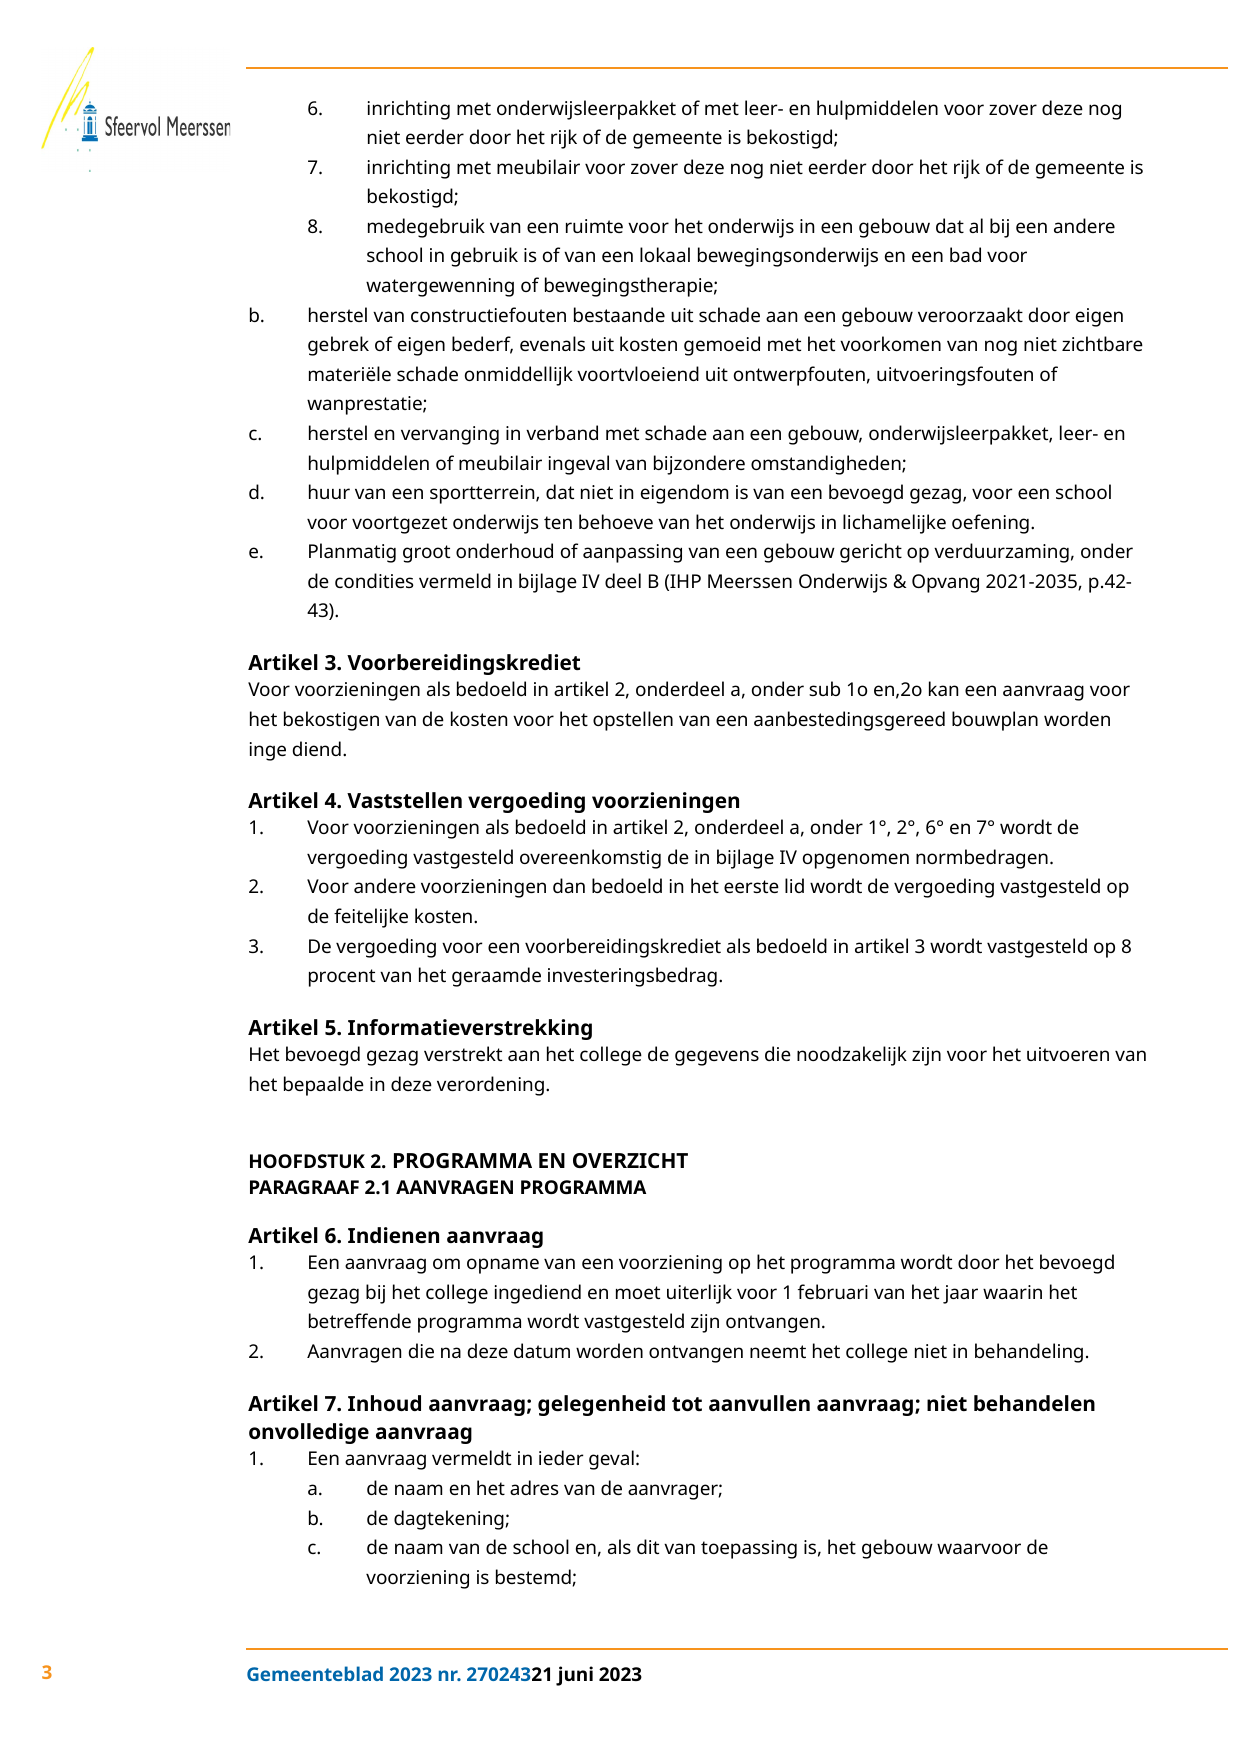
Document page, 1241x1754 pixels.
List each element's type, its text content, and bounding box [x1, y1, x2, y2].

list Voor voorzieningen als bedoeld in artikel 2, onderdeel a, onder 1°, 2°, 6° en 7° wordt de vergoeding vastgesteld overeenkomstig de in bijlage IV opgenomen normbedragen. [248, 814, 1152, 870]
list medegebruik van een ruimte voor het onderwijs in een gebouw dat al bij een andere school in gebruik is of van een lokaal bewegingsonderwijs en een bad voor watergewenning of bewegingstherapie; [307, 213, 1152, 298]
text Artikel 7. Inhoud aanvraag; gelegenheid tot aanvullen aanvraag; niet behandelen onvolledige aanvraag [248, 1389, 1152, 1446]
list Een aanvraag vermeldt in ieder geval: [248, 1446, 1152, 1471]
text Artikel 5. Informatieverstrekking [248, 1013, 1152, 1041]
list de naam van de school en, als dit van toepassing is, het gebouw waarvoor de voorziening is bestemd; [307, 1534, 1152, 1590]
list de dagtekening; [307, 1505, 1152, 1531]
list herstel en vervanging in verband met schade aan een gebouw, onderwijsleerpakket, leer- en hulpmiddelen of meubilair ingeval van bijzondere omstandigheden; [248, 420, 1152, 476]
list inrichting met meubilair voor zover deze nog niet eerder door het rijk of de gemeente is bekostigd; [307, 154, 1152, 209]
text Het bevoegd gezag verstrekt aan het college de gegevens die noodzakelijk zijn voor het uitvoeren van het bepaalde in deze verordening. [248, 1041, 1152, 1097]
list Een aanvraag om opname van een voorziening op het programma wordt door het bevoegd gezag bij het college ingediend en moet uiterlijk voor 1 februari van het jaar waarin het betreffende programma wordt vastgesteld zijn ontvangen. [248, 1249, 1152, 1334]
list huur van een sportterrein, dat niet in eigendom is van een bevoegd gezag, voor een school voor voortgezet onderwijs ten behoeve van het onderwijs in lichamelijke oefening. [248, 479, 1152, 535]
list Aanvragen die na deze datum worden ontvangen neemt het college niet in behandeling. [248, 1338, 1152, 1364]
list de naam en het adres van de aanvrager; [307, 1475, 1152, 1501]
list Planmatig groot onderhoud of aanpassing van een gebouw gericht op verduurzaming, onder de condities vermeld in bijlage IV deel B (IHP Meerssen Onderwijs & Opvang 2021-2035, p.42-43). [248, 538, 1152, 623]
text HOOFDSTUK 2. PROGRAMMA EN OVERZICHT [248, 1146, 1152, 1174]
list De vergoeding voor een voorbereidingskrediet als bedoeld in artikel 3 wordt vastgesteld op 8 procent van het geraamde investeringsbedrag. [248, 933, 1152, 988]
list herstel van constructiefouten bestaande uit schade aan een gebouw veroorzaakt door eigen gebrek of eigen bederf, evenals uit kosten gemoeid met het voorkomen van nog niet zichtbare materiële schade onmiddellijk voortvloeiend uit ontwerpfouten, uitvoeringsfouten of wanprestatie; [248, 302, 1152, 416]
text Artikel 6. Indienen aanvraag [248, 1221, 1152, 1249]
text PARAGRAAF 2.1 AANVRAGEN PROGRAMMA [248, 1174, 1152, 1200]
picture [41, 47, 231, 172]
text Voor voorzieningen als bedoeld in artikel 2, onderdeel a, onder sub 1o en,2o kan een aanvraag voor het bekostigen van de kosten voor het opstellen van een aanbestedingsgereed bouwplan worden inge diend. [248, 677, 1152, 761]
text Artikel 4. Vaststellen vergoeding voorzieningen [248, 786, 1152, 814]
list inrichting met onderwijsleerpakket of met leer- en hulpmiddelen voor zover deze nog niet eerder door het rijk of de gemeente is bekostigd; [307, 95, 1152, 150]
text Artikel 3. Voorbereidingskrediet [248, 648, 1152, 677]
list Voor andere voorzieningen dan bedoeld in het eerste lid wordt de vergoeding vastgesteld op de feitelijke kosten. [248, 874, 1152, 929]
